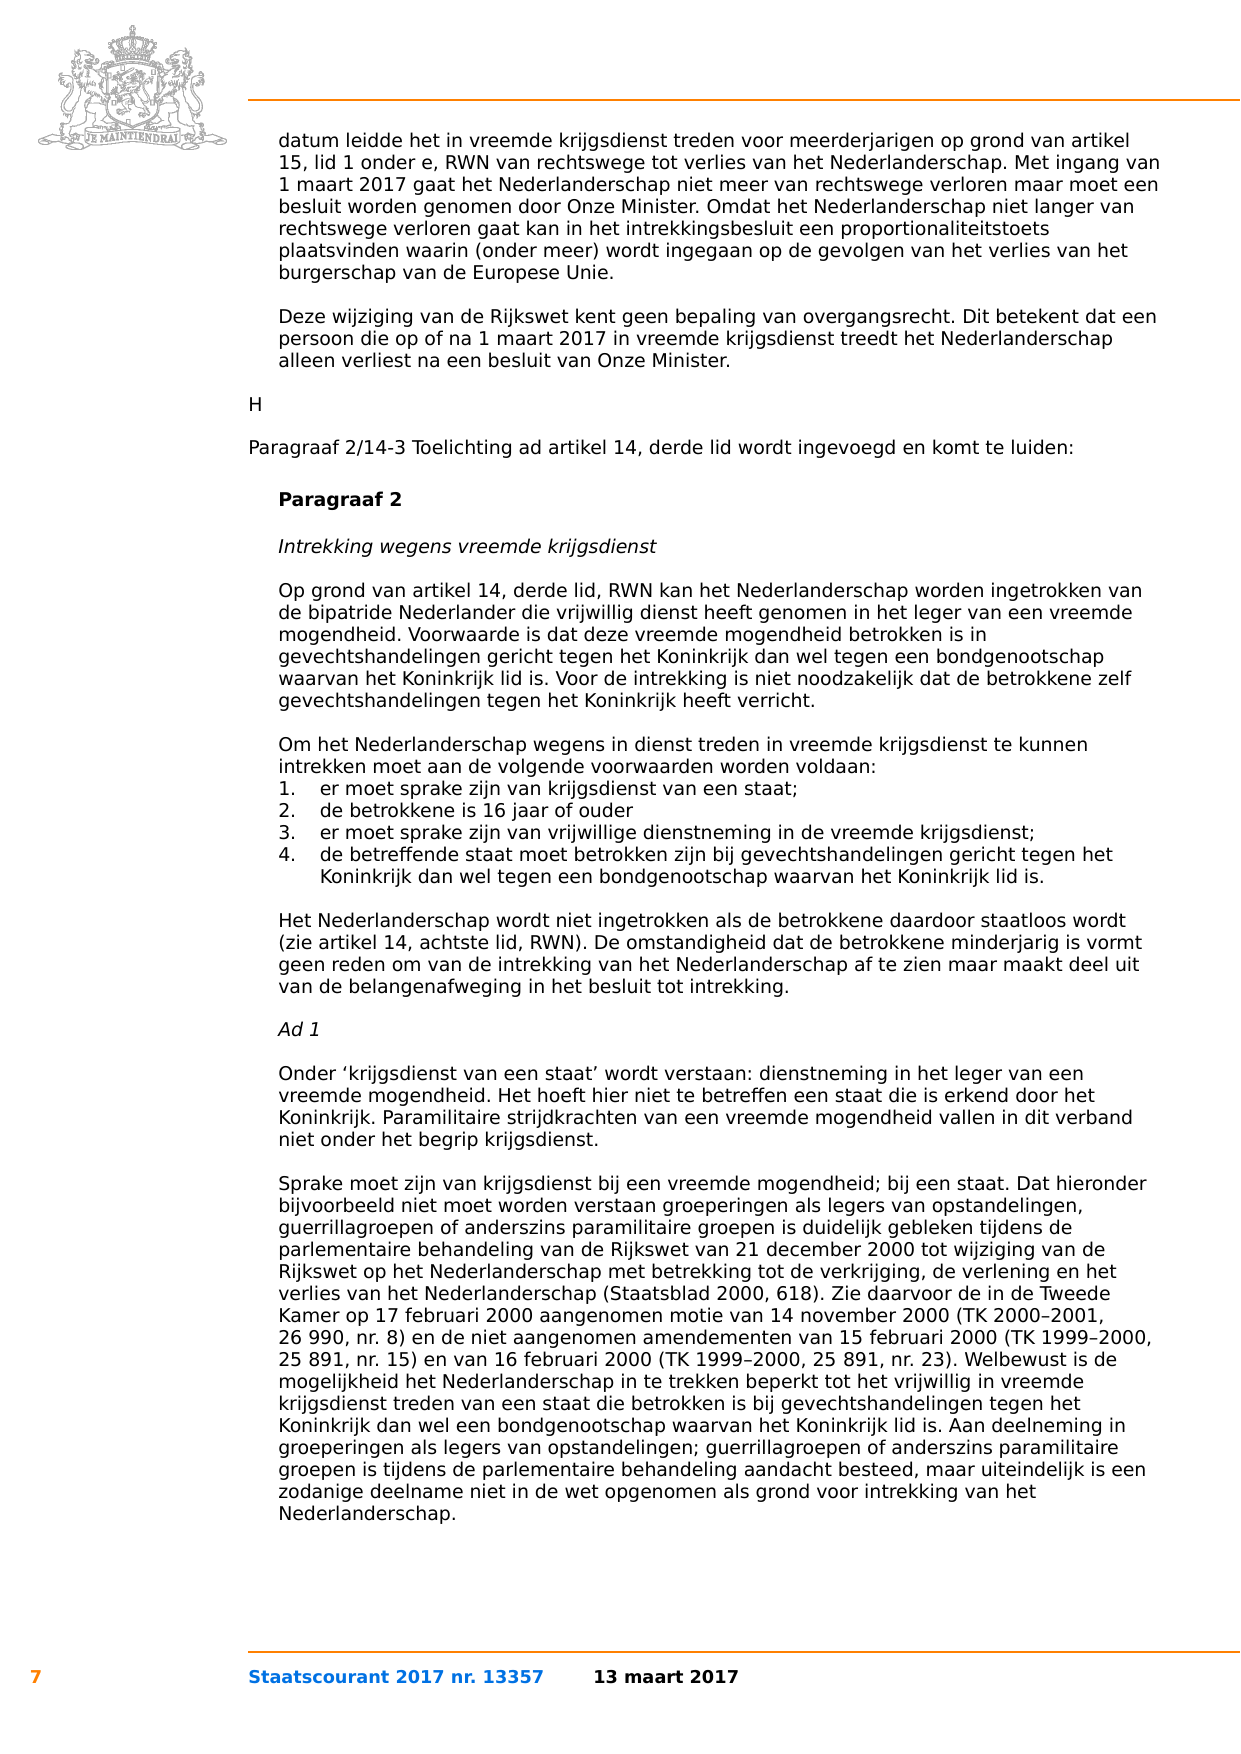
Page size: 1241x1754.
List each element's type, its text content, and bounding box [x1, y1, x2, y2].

text Het Nederlanderschap wordt niet ingetrokken als de betrokkene daardoor staatloos wordt (zie artikel 14, achtste lid, RWN). De omstandigheid dat de betrokkene minderjarig is vormt geen reden om van de intrekking van het Nederlanderschap af te zien maar maakt deel uit van de belangenafweging in het besluit tot intrekking. [278, 909, 1163, 997]
subtitle Intrekking wegens vreemde krijgsdienst [278, 536, 1163, 558]
text Sprake moet zijn van krijgsdienst bij een vreemde mogendheid; bij een staat. Dat hieronder bijvoorbeeld niet moet worden verstaan groeperingen als legers van opstandelingen, guerrillagroepen of anderszins paramilitaire groepen is duidelijk gebleken tijdens de parlementaire behandeling van de Rijkswet van 21 december 2000 tot wijziging van de Rijkswet op het Nederlanderschap met betrekking tot de verkrijging, de verlening en het verlies van het Nederlanderschap (Staatsblad 2000, 618). Zie daarvoor de in de Tweede Kamer op 17 februari 2000 aangenomen motie van 14 november 2000 (TK 2000–2001, 26 990, nr. 8) en de niet aangenomen amendementen van 15 februari 2000 (TK 1999–2000, 25 891, nr. 15) en van 16 februari 2000 (TK 1999–2000, 25 891, nr. 23). Welbewust is de mogelijkheid het Nederlanderschap in te trekken beperkt tot het vrijwillig in vreemde krijgsdienst treden van een staat die betrokken is bij gevechtshandelingen tegen het Koninkrijk dan wel een bondgenootschap waarvan het Koninkrijk lid is. Aan deelneming in groeperingen als legers van opstandelingen; guerrillagroepen of anderszins paramilitaire groepen is tijdens de parlementaire behandeling aandacht besteed, maar uiteindelijk is een zodanige deelname niet in de wet opgenomen als grond voor intrekking van het Nederlanderschap. [278, 1173, 1163, 1525]
text Om het Nederlanderschap wegens in dienst treden in vreemde krijgsdienst te kunnen intrekken moet aan de volgende voorwaarden worden voldaan: [278, 734, 1163, 778]
subtitle Paragraaf 2 [278, 489, 1163, 511]
text 2. de betrokkene is 16 jaar of ouder [278, 800, 1163, 822]
picture [38, 25, 227, 150]
subtitle Ad 1 [278, 1019, 1163, 1041]
text Onder ‘krijgsdienst van een staat’ wordt verstaan: dienstneming in het leger van een vreemde mogendheid. Het hoeft hier niet te betreffen een staat die is erkend door het Koninkrijk. Paramilitaire strijdkrachten van een vreemde mogendheid vallen in dit verband niet onder het begrip krijgsdienst. [278, 1063, 1163, 1151]
text Op grond van artikel 14, derde lid, RWN kan het Nederlanderschap worden ingetrokken van de bipatride Nederlander die vrijwillig dienst heeft genomen in het leger van een vreemde mogendheid. Voorwaarde is dat deze vreemde mogendheid betrokken is in gevechtshandelingen gericht tegen het Koninkrijk dan wel tegen een bondgenootschap waarvan het Koninkrijk lid is. Voor de intrekking is niet noodzakelijk dat de betrokkene zelf gevechtshandelingen tegen het Koninkrijk heeft verricht. [278, 580, 1163, 712]
text datum leidde het in vreemde krijgsdienst treden voor meerderjarigen op grond van artikel 15, lid 1 onder e, RWN van rechtswege tot verlies van het Nederlanderschap. Met ingang van 1 maart 2017 gaat het Nederlanderschap niet meer van rechtswege verloren maar moet een besluit worden genomen door Onze Minister. Omdat het Nederlanderschap niet langer van rechtswege verloren gaat kan in het intrekkingsbesluit een proportionaliteitstoets plaatsvinden waarin (onder meer) wordt ingegaan op de gevolgen van het verlies van het burgerschap van de Europese Unie. [278, 130, 1163, 284]
text Deze wijziging van de Rijkswet kent geen bepaling van overgangsrecht. Dit betekent dat een persoon die op of na 1 maart 2017 in vreemde krijgsdienst treedt het Nederlanderschap alleen verliest na een besluit van Onze Minister. [278, 306, 1163, 372]
text 3. er moet sprake zijn van vrijwillige dienstneming in de vreemde krijgsdienst; [278, 822, 1163, 844]
text 4. de betreffende staat moet betrokken zijn bij gevechtshandelingen gericht tegen het Koninkrijk dan wel tegen een bondgenootschap waarvan het Koninkrijk lid is. [278, 844, 1163, 888]
text 1. er moet sprake zijn van krijgsdienst van een staat; [278, 778, 1163, 800]
text H [248, 393, 1163, 415]
text Paragraaf 2/14-3 Toelichting ad artikel 14, derde lid wordt ingevoegd en komt te luiden: [248, 437, 1163, 459]
